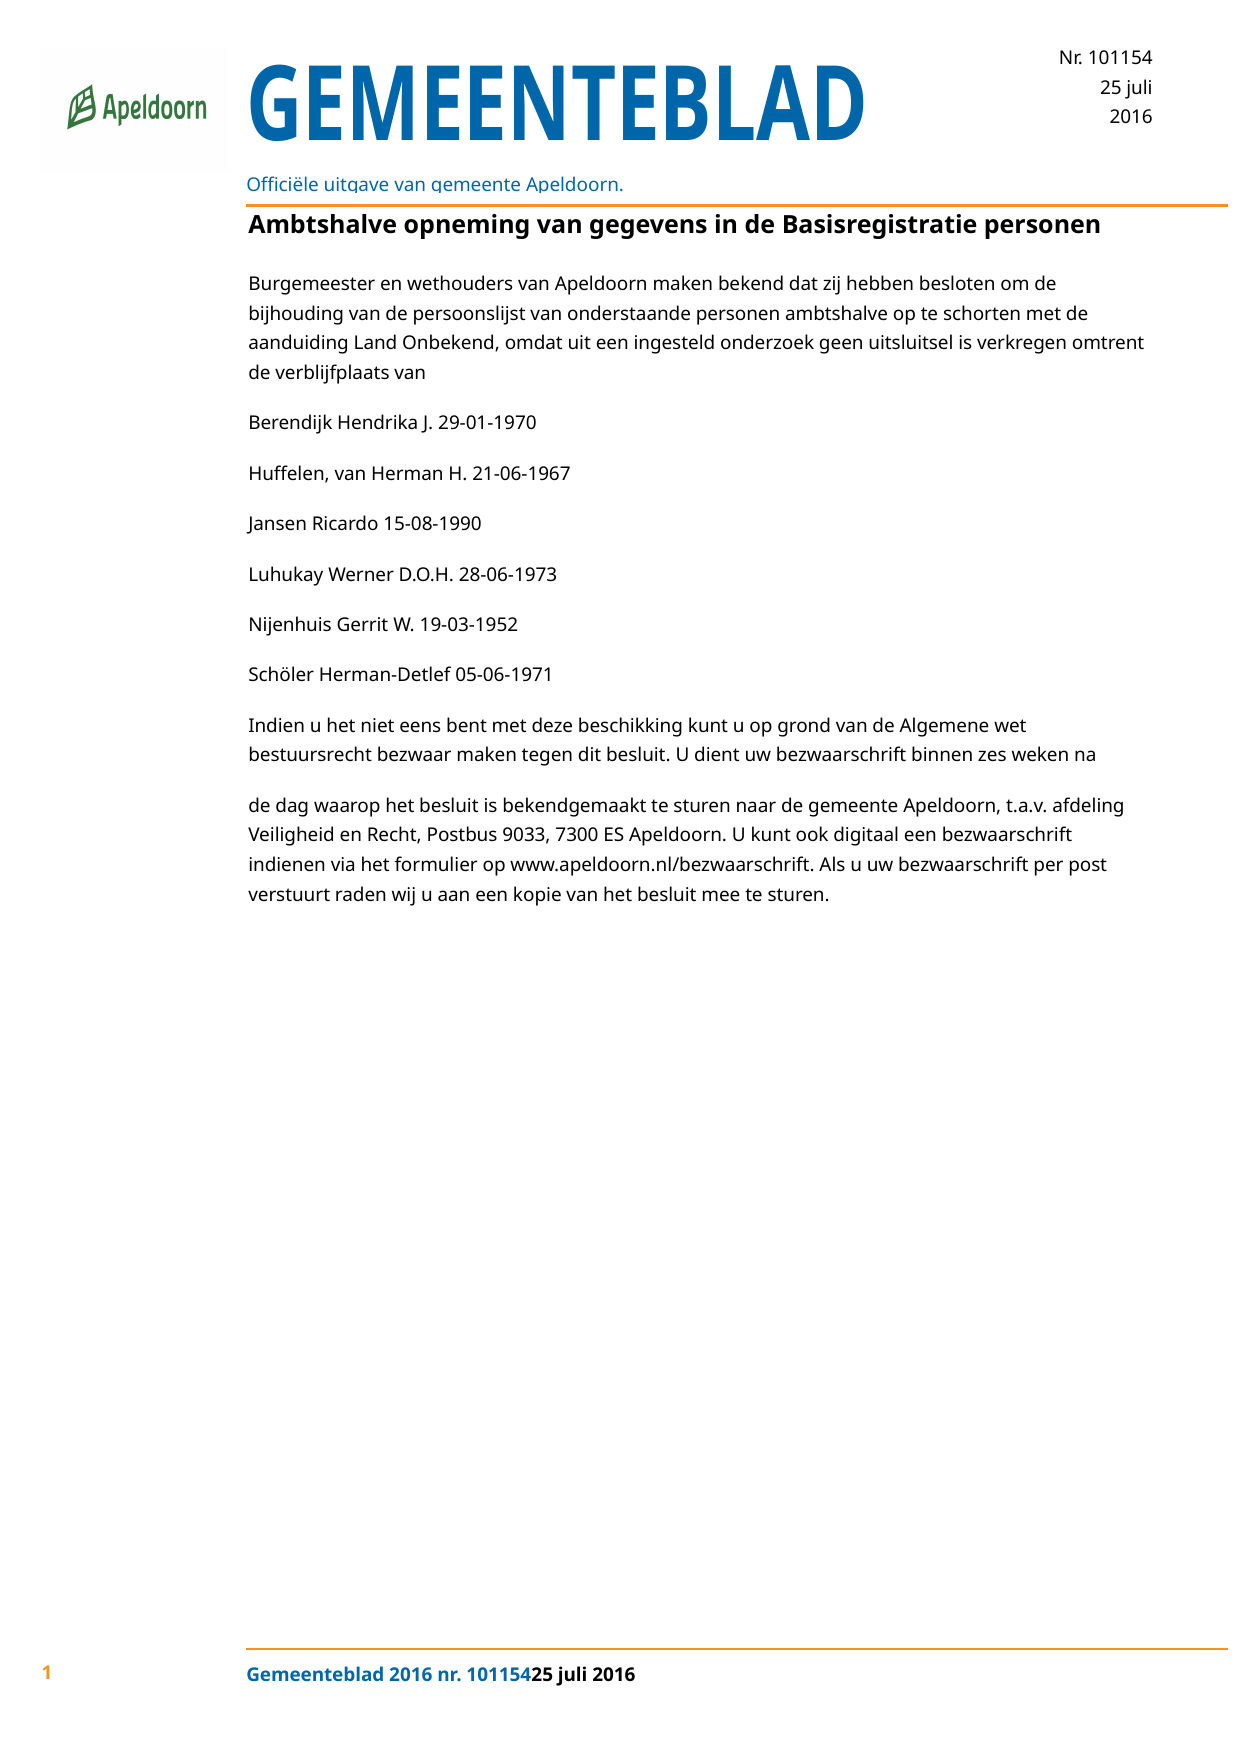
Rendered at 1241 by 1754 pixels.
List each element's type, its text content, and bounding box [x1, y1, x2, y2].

text de dag waarop het besluit is bekendgemaakt te sturen naar de gemeente Apeldoorn, t.a.v. afdeling Veiligheid en Recht, Postbus 9033, 7300 ES Apeldoorn. U kunt ook digitaal een bezwaarschrift indienen via het formulier op www.apeldoorn.nl/bezwaarschrift. Als u uw bezwaarschrift per post verstuurt raden wij u aan een kopie van het besluit mee te sturen. [248, 792, 1152, 906]
text Berendijk Hendrika J. 29-01-1970 [248, 409, 1152, 435]
text Jansen Ricardo 15-08-1990 [248, 510, 1152, 536]
text Burgemeester en wethouders van Apeldoorn maken bekend dat zij hebben besloten om de bijhouding van de persoonslijst van onderstaande personen ambtshalve op te schorten met de aanduiding Land Onbekend, omdat uit een ingesteld onderzoek geen uitsluitsel is verkregen omtrent de verblijfplaats van [248, 270, 1152, 385]
text Huffelen, van Herman H. 21-06-1967 [248, 460, 1152, 486]
text Ambtshalve opneming van gegevens in de Basisregistratie personen [248, 207, 1152, 241]
text Luhukay Werner D.O.H. 28-06-1973 [248, 561, 1152, 586]
picture [41, 47, 231, 172]
text Indien u het niet eens bent met deze beschikking kunt u op grond van de Algemene wet bestuursrecht bezwaar maken tegen dit besluit. U dient uw bezwaarschrift binnen zes weken na [248, 712, 1152, 767]
text Nijenhuis Gerrit W. 19-03-1952 [248, 611, 1152, 637]
text Schöler Herman-Detlef 05-06-1971 [248, 662, 1152, 687]
